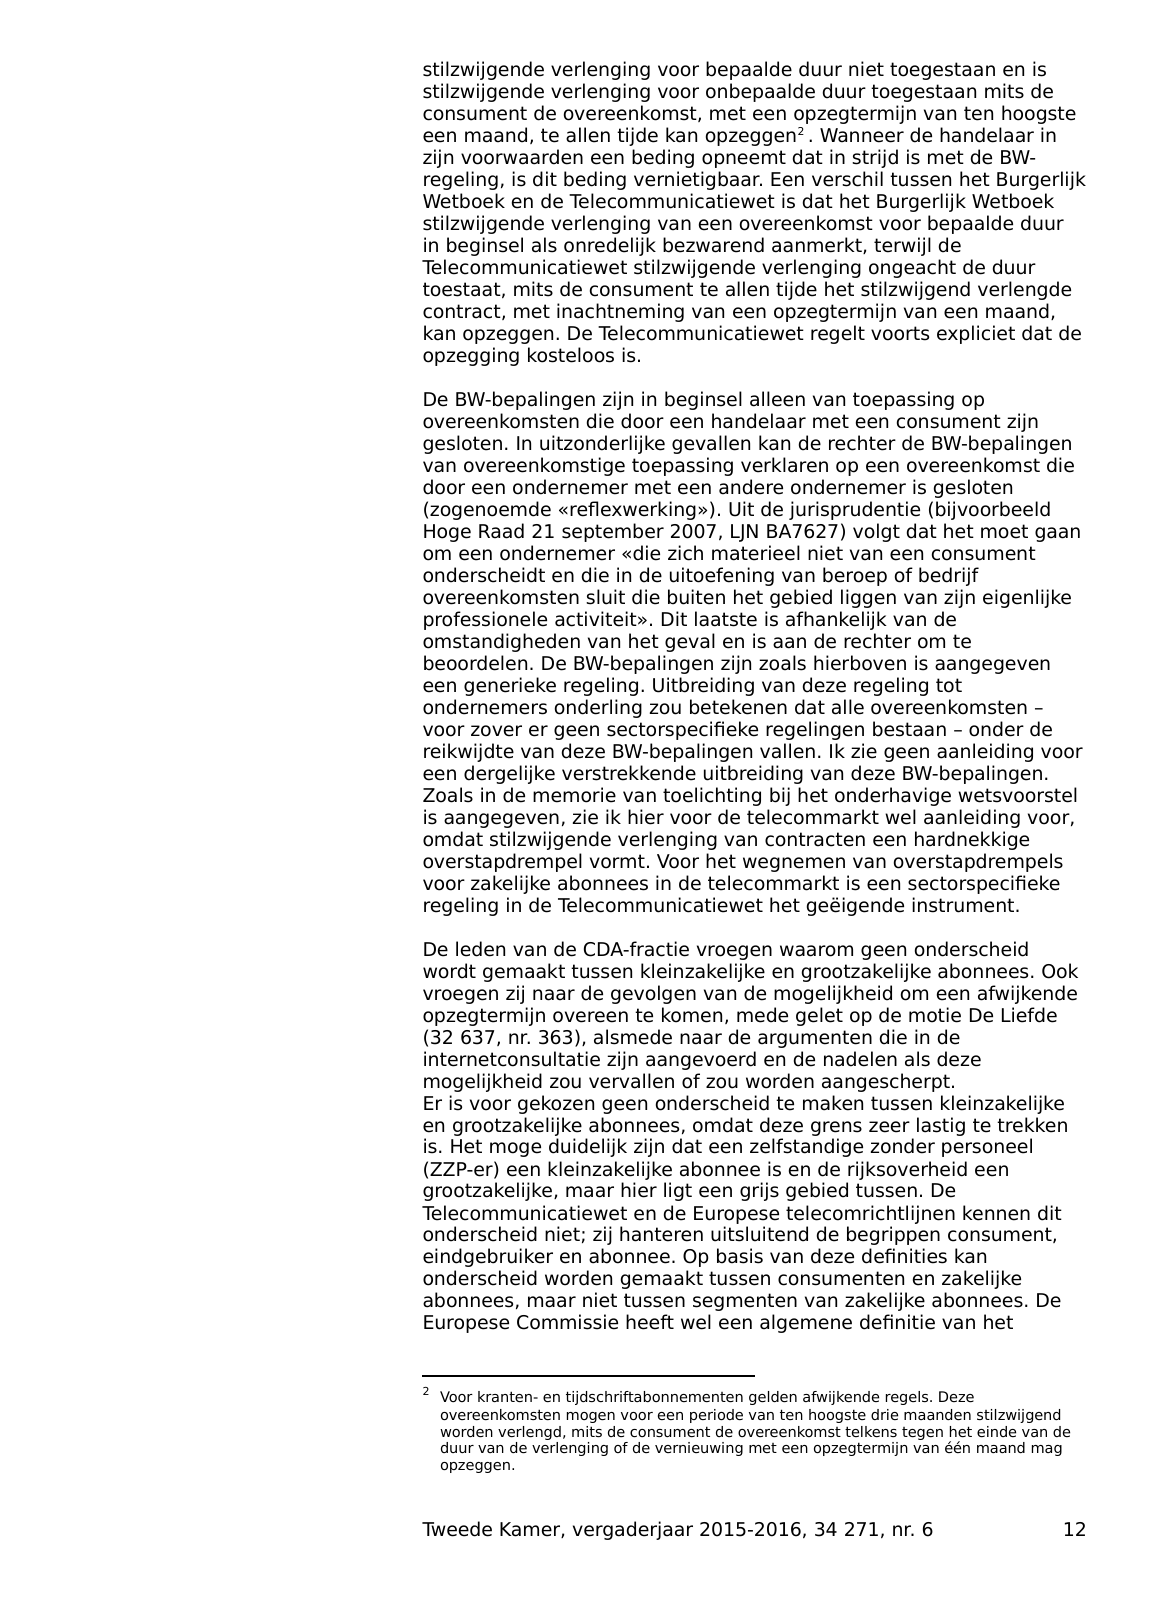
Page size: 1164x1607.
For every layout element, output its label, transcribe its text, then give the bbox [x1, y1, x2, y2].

text Voor kranten- en tijdschriftabonnementen gelden afwijkende regels. Deze overeenkomsten mogen voor een periode van ten hoogste drie maanden stilzwijgend worden verlengd, mits de consument de overeenkomst telkens tegen het einde van de duur van de verlenging of de vernieuwing met een opzegtermijn van één maand mag opzeggen. [422, 1385, 1087, 1474]
text stilzwijgende verlenging voor bepaalde duur niet toegestaan en is stilzwijgende verlenging voor onbepaalde duur toegestaan mits de consument de overeenkomst, met een opzegtermijn van ten hoogste een maand, te allen tijde kan opzeggen. Wanneer de handelaar in zijn voorwaarden een beding opneemt dat in strijd is met de BW-regeling, is dit beding vernietigbaar. Een verschil tussen het Burgerlijk Wetboek en de Telecommunicatiewet is dat het Burgerlijk Wetboek stilzwijgende verlenging van een overeenkomst voor bepaalde duur in beginsel als onredelijk bezwarend aanmerkt, terwijl de Telecommunicatiewet stilzwijgende verlenging ongeacht de duur toestaat, mits de consument te allen tijde het stilzwijgend verlengde contract, met inachtneming van een opzegtermijn van een maand, kan opzeggen. De Telecommunicatiewet regelt voorts expliciet dat de opzegging kosteloos is. [422, 59, 1087, 367]
text De BW-bepalingen zijn in beginsel alleen van toepassing op overeenkomsten die door een handelaar met een consument zijn gesloten. In uitzonderlijke gevallen kan de rechter de BW-bepalingen van overeenkomstige toepassing verklaren op een overeenkomst die door een ondernemer met een andere ondernemer is gesloten (zogenoemde «reflexwerking»). Uit de jurisprudentie (bijvoorbeeld Hoge Raad 21 september 2007, LJN BA7627) volgt dat het moet gaan om een ondernemer «die zich materieel niet van een consument onderscheidt en die in de uitoefening van beroep of bedrijf overeenkomsten sluit die buiten het gebied liggen van zijn eigenlijke professionele activiteit». Dit laatste is afhankelijk van de omstandigheden van het geval en is aan de rechter om te beoordelen. De BW-bepalingen zijn zoals hierboven is aangegeven een generieke regeling. Uitbreiding van deze regeling tot ondernemers onderling zou betekenen dat alle overeenkomsten – voor zover er geen sectorspecifieke regelingen bestaan – onder de reikwijdte van deze BW-bepalingen vallen. Ik zie geen aanleiding voor een dergelijke verstrekkende uitbreiding van deze BW-bepalingen. Zoals in de memorie van toelichting bij het onderhavige wetsvoorstel is aangegeven, zie ik hier voor de telecommarkt wel aanleiding voor, omdat stilzwijgende verlenging van contracten een hardnekkige overstapdrempel vormt. Voor het wegnemen van overstapdrempels voor zakelijke abonnees in de telecommarkt is een sectorspecifieke regeling in de Telecommunicatiewet het geëigende instrument. [422, 389, 1087, 916]
text Er is voor gekozen geen onderscheid te maken tussen kleinzakelijke en grootzakelijke abonnees, omdat deze grens zeer lastig te trekken is. Het moge duidelijk zijn dat een zelfstandige zonder personeel (ZZP-er) een kleinzakelijke abonnee is en de rijksoverheid een grootzakelijke, maar hier ligt een grijs gebied tussen. De Telecommunicatiewet en de Europese telecomrichtlijnen kennen dit onderscheid niet; zij hanteren uitsluitend de begrippen consument, eindgebruiker en abonnee. Op basis van deze definities kan onderscheid worden gemaakt tussen consumenten en zakelijke abonnees, maar niet tussen segmenten van zakelijke abonnees. De Europese Commissie heeft wel een algemene definitie van het [422, 1092, 1087, 1334]
text De leden van de CDA-fractie vroegen waarom geen onderscheid wordt gemaakt tussen kleinzakelijke en grootzakelijke abonnees. Ook vroegen zij naar de gevolgen van de mogelijkheid om een afwijkende opzegtermijn overeen te komen, mede gelet op de motie De Liefde (32 637, nr. 363), alsmede naar de argumenten die in de internetconsultatie zijn aangevoerd en de nadelen als deze mogelijkheid zou vervallen of zou worden aangescherpt. [422, 939, 1087, 1092]
